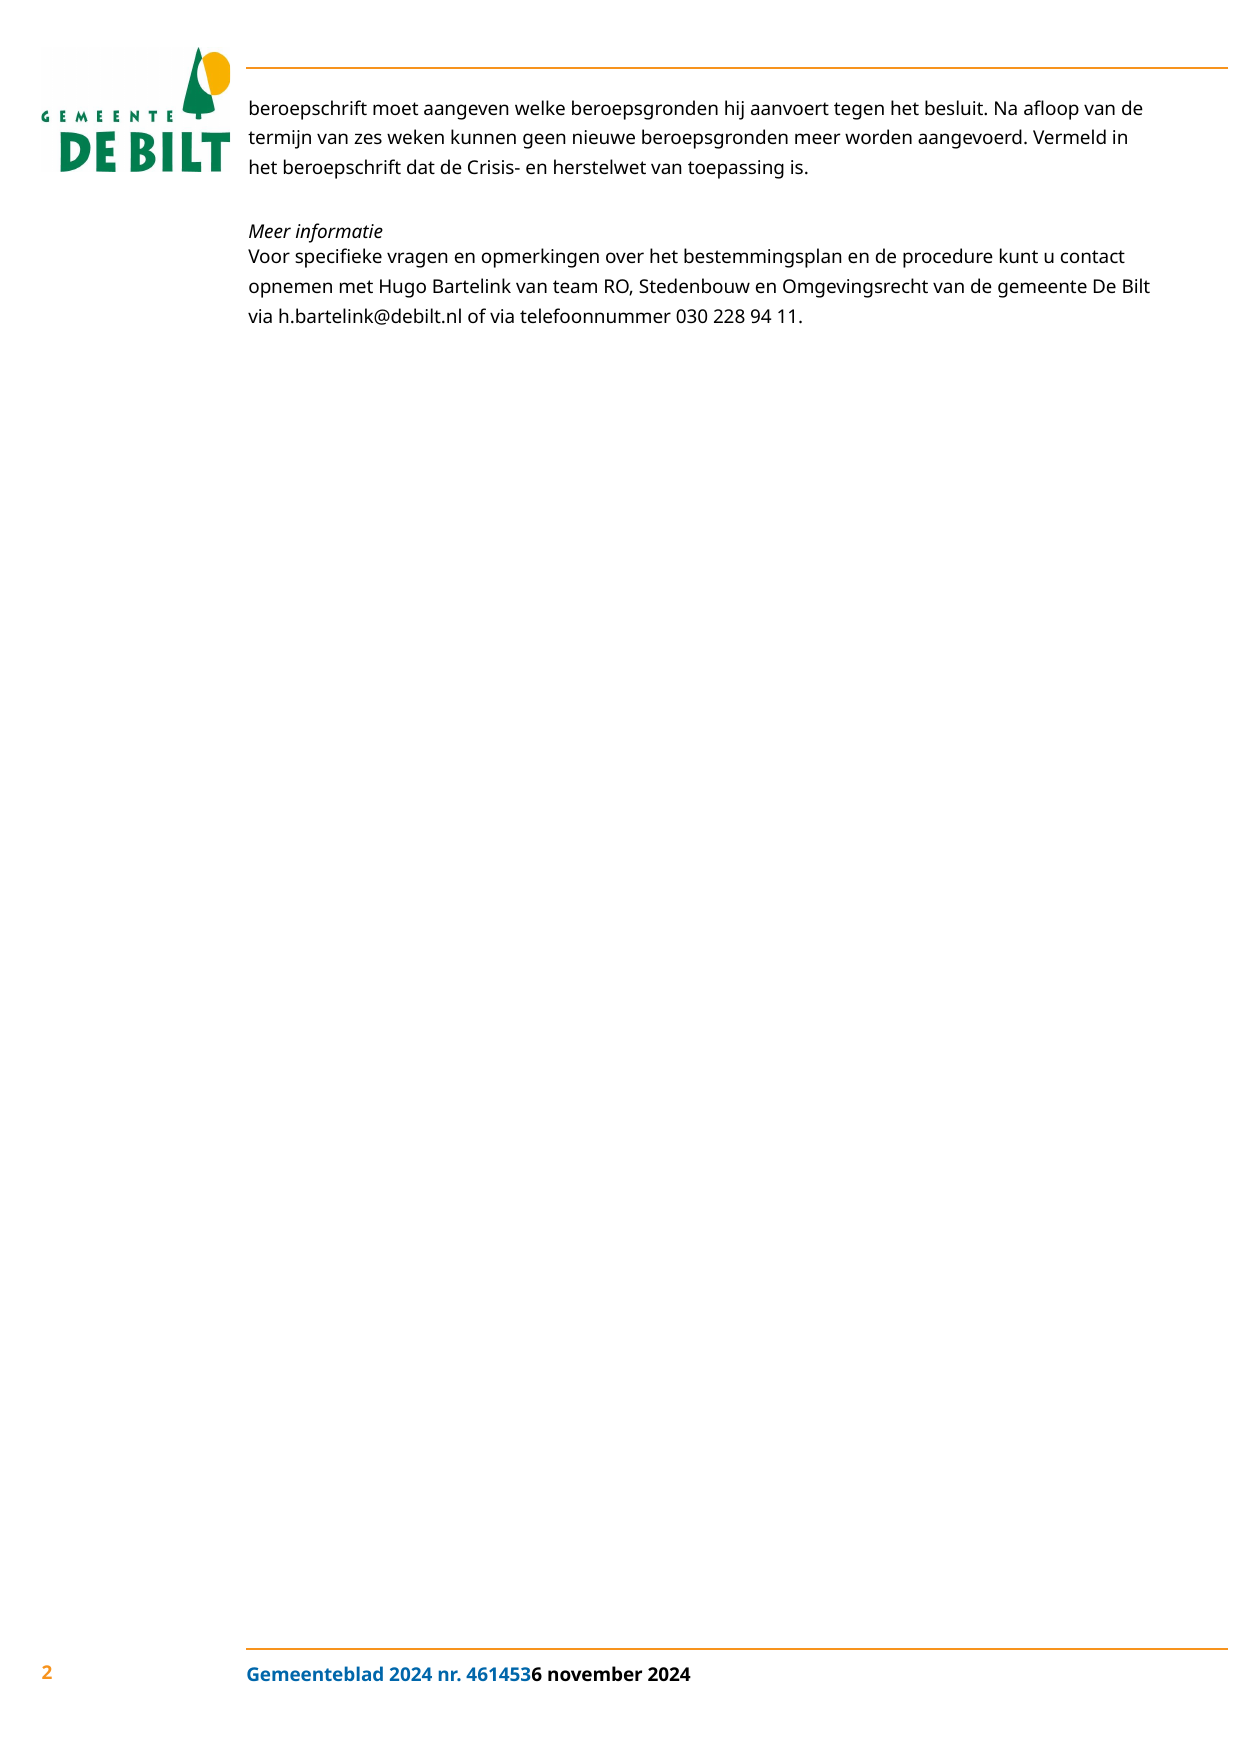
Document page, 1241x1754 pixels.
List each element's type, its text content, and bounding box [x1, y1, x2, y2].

picture [41, 47, 231, 172]
text beroepschrift moet aangeven welke beroepsgronden hij aanvoert tegen het besluit. Na afloop van de termijn van zes weken kunnen geen nieuwe beroepsgronden meer worden aangevoerd. Vermeld in het beroepschrift dat de Crisis- en herstelwet van toepassing is. [248, 95, 1152, 180]
text Voor specifieke vragen en opmerkingen over het bestemmingsplan en de procedure kunt u contact opnemen met Hugo Bartelink van team RO, Stedenbouw en Omgevingsrecht van de gemeente De Bilt via h.bartelink@debilt.nl of via telefoonnummer 030 228 94 11. [248, 244, 1152, 328]
text Meer informatie [248, 218, 1152, 244]
